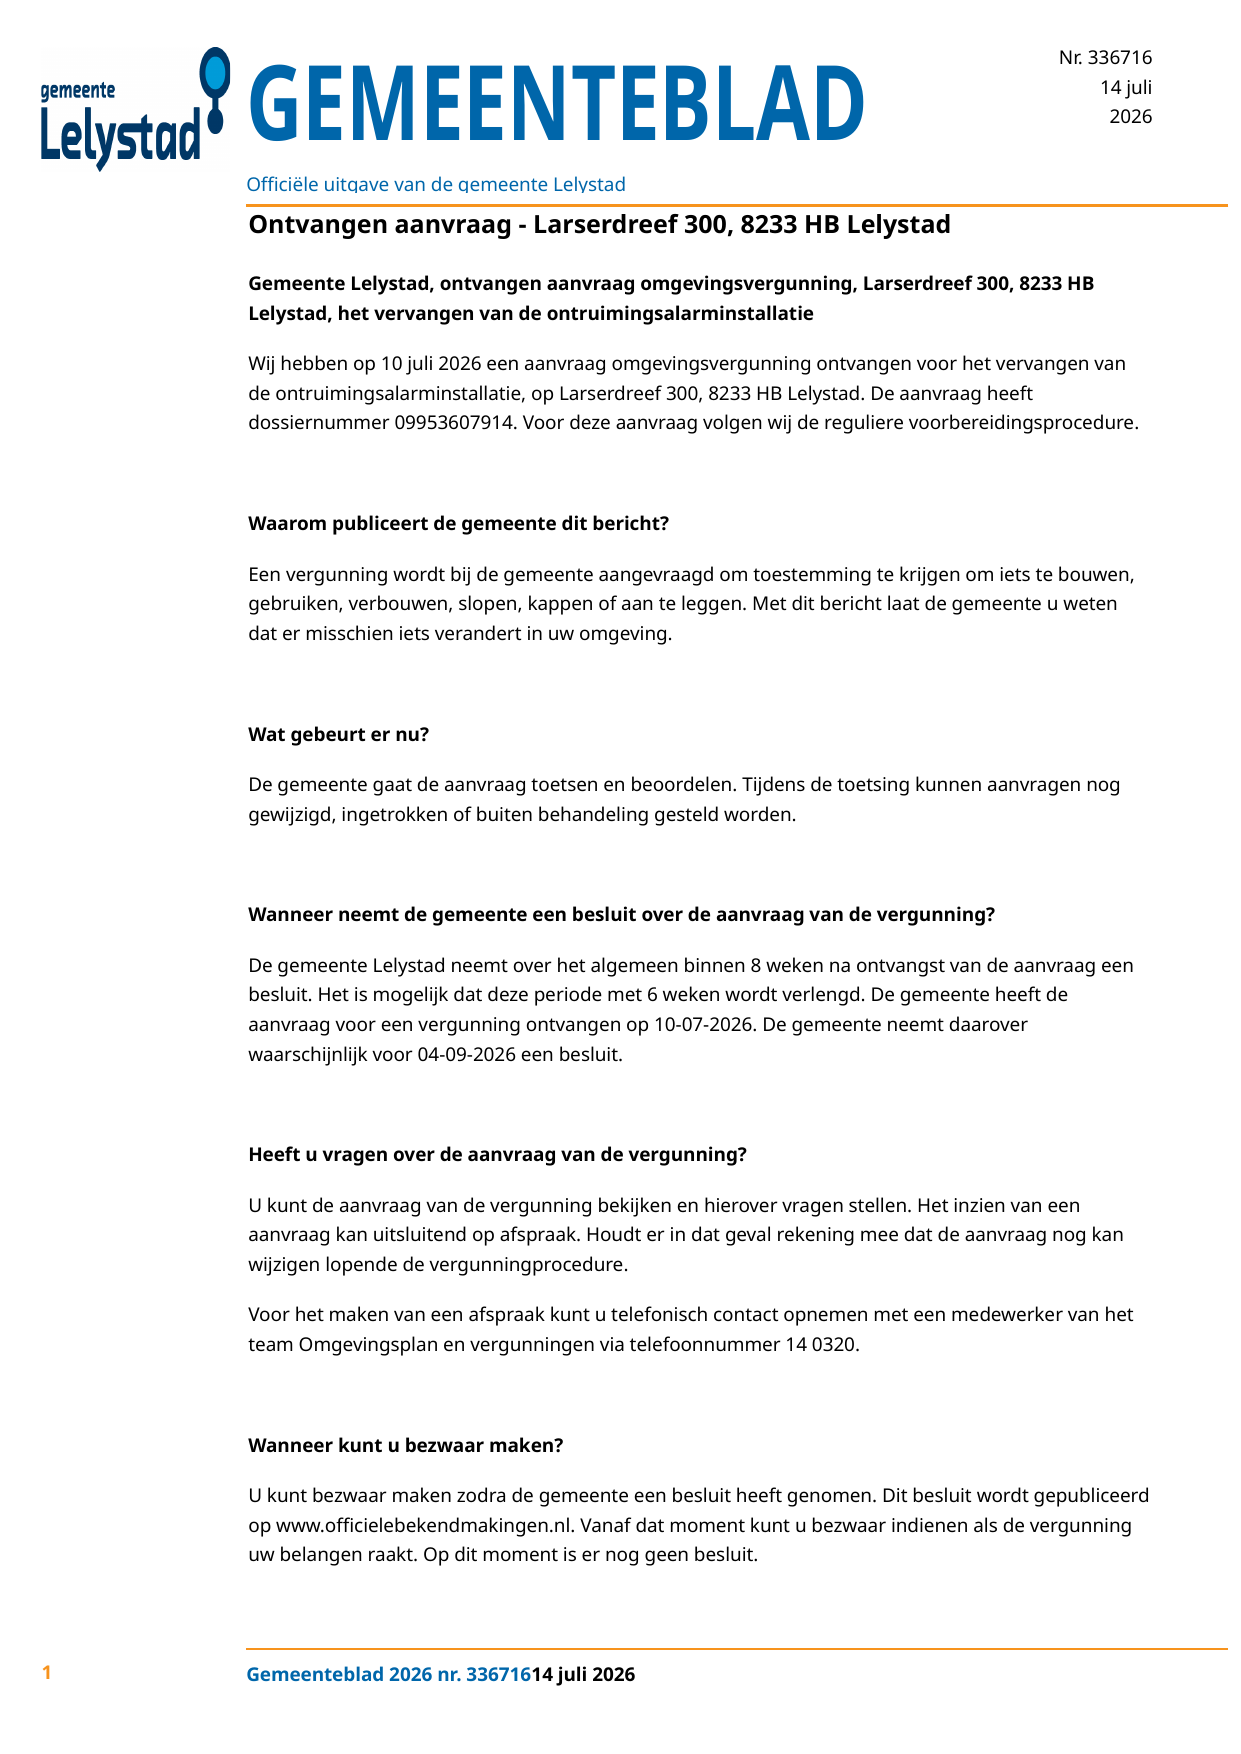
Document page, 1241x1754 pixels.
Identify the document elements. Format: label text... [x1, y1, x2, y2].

text Waarom publiceert de gemeente dit bericht? [248, 510, 1152, 536]
text U kunt de aanvraag van de vergunning bekijken en hierover vragen stellen. Het inzien van een aanvraag kan uitsluitend op afspraak. Houdt er in dat geval rekening mee dat de aanvraag nog kan wijzigen lopende de vergunningprocedure. [248, 1192, 1152, 1277]
text U kunt bezwaar maken zodra de gemeente een besluit heeft genomen. Dit besluit wordt gepubliceerd op www.officielebekendmakingen.nl. Vanaf dat moment kunt u bezwaar indienen als de vergunning uw belangen raakt. Op dit moment is er nog geen besluit. [248, 1482, 1152, 1567]
text Wij hebben op 10 juli 2026 een aanvraag omgevingsvergunning ontvangen voor het vervangen van de ontruimingsalarminstallatie, op Larserdreef 300, 8233 HB Lelystad. De aanvraag heeft dossiernummer 09953607914. Voor deze aanvraag volgen wij de reguliere voorbereidingsprocedure. [248, 350, 1152, 435]
text Gemeente Lelystad, ontvangen aanvraag omgevingsvergunning, Larserdreef 300, 8233 HB Lelystad, het vervangen van de ontruimingsalarminstallatie [248, 270, 1152, 326]
text Ontvangen aanvraag - Larserdreef 300, 8233 HB Lelystad [248, 207, 1152, 241]
text Heeft u vragen over de aanvraag van de vergunning? [248, 1142, 1152, 1167]
text De gemeente Lelystad neemt over het algemeen binnen 8 weken na ontvangst van de aanvraag een besluit. Het is mogelijk dat deze periode met 6 weken wordt verlengd. De gemeente heeft de aanvraag voor een vergunning ontvangen op 10-07-2026. De gemeente neemt daarover waarschijnlijk voor 04-09-2026 een besluit. [248, 952, 1152, 1066]
text Wat gebeurt er nu? [248, 721, 1152, 746]
text De gemeente gaat de aanvraag toetsen en beoordelen. Tijdens de toetsing kunnen aanvragen nog gewijzigd, ingetrokken of buiten behandeling gesteld worden. [248, 771, 1152, 826]
text Een vergunning wordt bij de gemeente aangevraagd om toestemming te krijgen om iets te bouwen, gebruiken, verbouwen, slopen, kappen of aan te leggen. Met dit bericht laat de gemeente u weten dat er misschien iets verandert in uw omgeving. [248, 561, 1152, 646]
text Voor het maken van een afspraak kunt u telefonisch contact opnemen met een medewerker van het team Omgevingsplan en vergunningen via telefoonnummer 14 0320. [248, 1302, 1152, 1357]
picture [41, 47, 231, 172]
text Wanneer kunt u bezwaar maken? [248, 1432, 1152, 1458]
text Wanneer neemt de gemeente een besluit over de aanvraag van de vergunning? [248, 902, 1152, 927]
